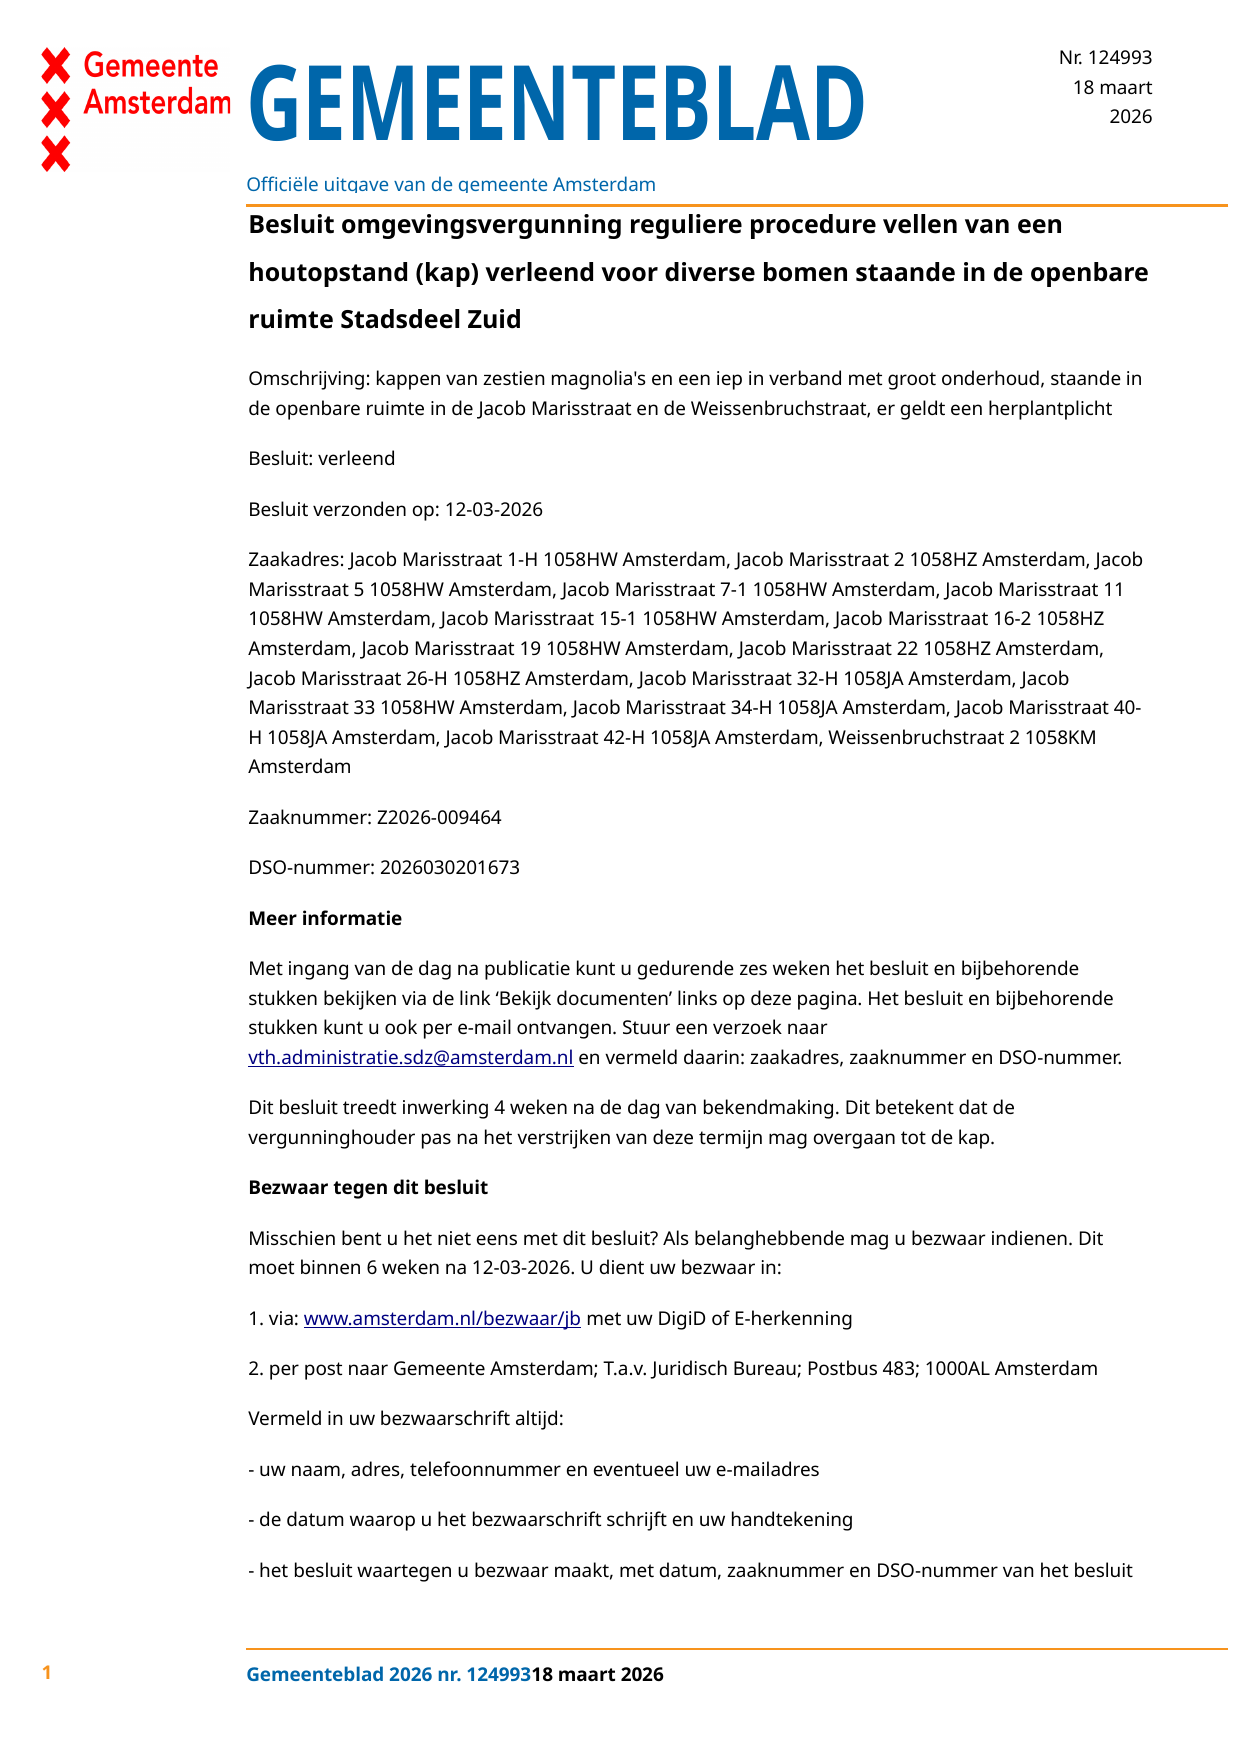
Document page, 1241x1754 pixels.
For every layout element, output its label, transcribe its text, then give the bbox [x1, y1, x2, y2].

text Besluit: verleend [248, 446, 1152, 471]
text Vermeld in uw bezwaarschrift altijd: [248, 1406, 1152, 1431]
text Zaakadres: Jacob Marisstraat 1-H 1058HW Amsterdam, Jacob Marisstraat 2 1058HZ Amsterdam, Jacob Marisstraat 5 1058HW Amsterdam, Jacob Marisstraat 7-1 1058HW Amsterdam, Jacob Marisstraat 11 1058HW Amsterdam, Jacob Marisstraat 15-1 1058HW Amsterdam, Jacob Marisstraat 16-2 1058HZ Amsterdam, Jacob Marisstraat 19 1058HW Amsterdam, Jacob Marisstraat 22 1058HZ Amsterdam, Jacob Marisstraat 26-H 1058HZ Amsterdam, Jacob Marisstraat 32-H 1058JA Amsterdam, Jacob Marisstraat 33 1058HW Amsterdam, Jacob Marisstraat 34-H 1058JA Amsterdam, Jacob Marisstraat 40-H 1058JA Amsterdam, Jacob Marisstraat 42-H 1058JA Amsterdam, Weissenbruchstraat 2 1058KM Amsterdam [248, 546, 1152, 779]
text Besluit verzonden op: 12-03-2026 [248, 496, 1152, 522]
text Met ingang van de dag na publicatie kunt u gedurende zes weken het besluit en bijbehorende stukken bekijken via de link ‘Bekijk documenten’ links op deze pagina. Het besluit en bijbehorende stukken kunt u ook per e-mail ontvangen. Stuur een verzoek naar vth.administratie.sdz@amsterdam.nl en vermeld daarin: zaakadres, zaaknummer en DSO-nummer. [248, 955, 1152, 1069]
text Bezwaar tegen dit besluit [248, 1174, 1152, 1200]
text Zaaknummer: Z2026-009464 [248, 804, 1152, 829]
text Misschien bent u het niet eens met dit besluit? Als belanghebbende mag u bezwaar indienen. Dit moet binnen 6 weken na 12-03-2026. U dient uw bezwaar in: [248, 1225, 1152, 1280]
text 2. per post naar Gemeente Amsterdam; T.a.v. Juridisch Bureau; Postbus 483; 1000AL Amsterdam [248, 1355, 1152, 1381]
text DSO-nummer: 2026030201673 [248, 854, 1152, 880]
text 1. via: www.amsterdam.nl/bezwaar/jb met uw DigiD of E-herkenning [248, 1305, 1152, 1330]
text - uw naam, adres, telefoonnummer en eventueel uw e-mailadres [248, 1456, 1152, 1482]
text Dit besluit treedt inwerking 4 weken na de dag van bekendmaking. Dit betekent dat de vergunninghouder pas na het verstrijken van deze termijn mag overgaan tot de kap. [248, 1094, 1152, 1149]
text Besluit omgevingsvergunning reguliere procedure vellen van een houtopstand (kap) verleend voor diverse bomen staande in de openbare ruimte Stadsdeel Zuid [248, 207, 1152, 336]
text Meer informatie [248, 905, 1152, 930]
text - de datum waarop u het bezwaarschrift schrijft en uw handtekening [248, 1506, 1152, 1532]
text Omschrijving: kappen van zestien magnolia's en een iep in verband met groot onderhoud, staande in de openbare ruimte in de Jacob Marisstraat en de Weissenbruchstraat, er geldt een herplantplicht [248, 366, 1152, 421]
picture [41, 47, 231, 172]
text - het besluit waartegen u bezwaar maakt, met datum, zaaknummer en DSO-nummer van het besluit [248, 1557, 1152, 1582]
